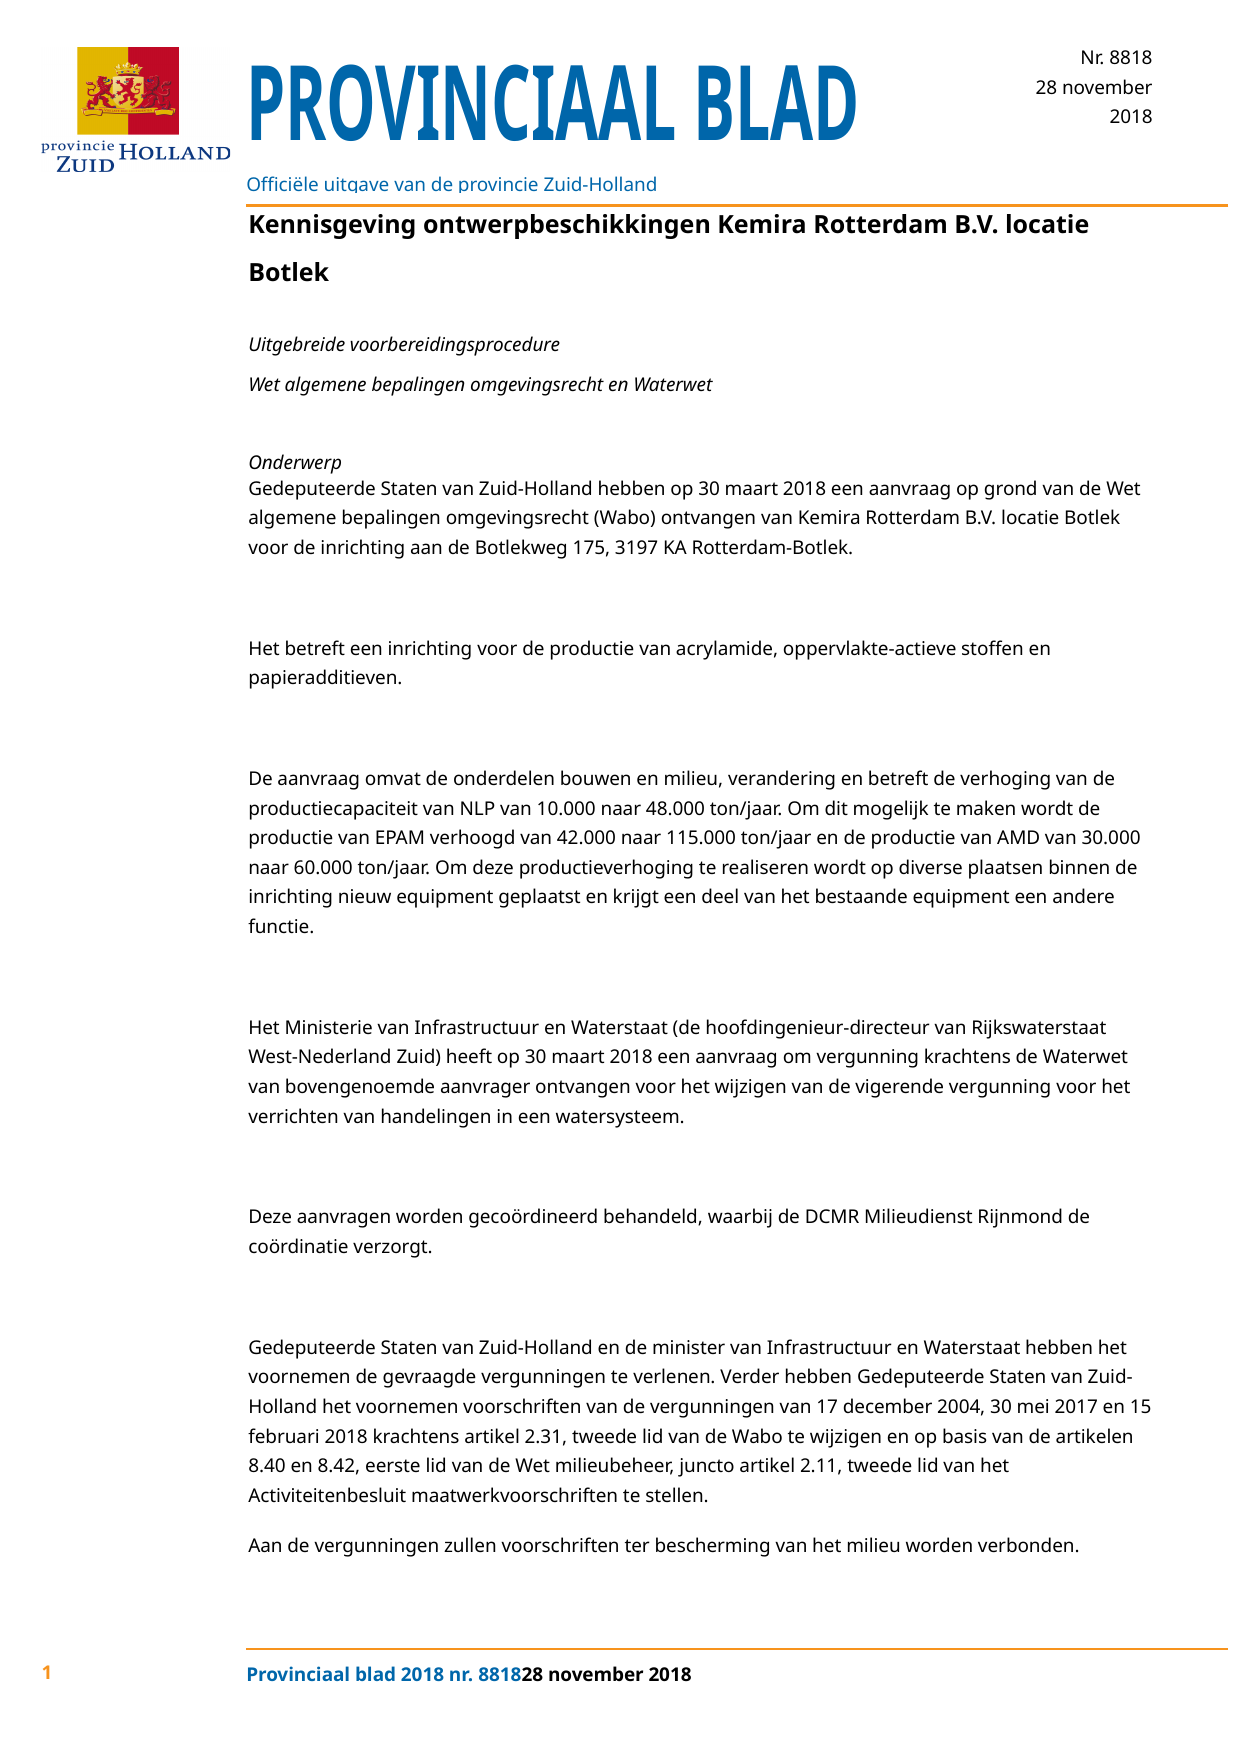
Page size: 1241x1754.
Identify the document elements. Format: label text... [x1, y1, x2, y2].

text Gedeputeerde Staten van Zuid-Holland en de minister van Infrastructuur en Waterstaat hebben het voornemen de gevraagde vergunningen te verlenen. Verder hebben Gedeputeerde Staten van Zuid-Holland het voornemen voorschriften van de vergunningen van 17 december 2004, 30 mei 2017 en 15 februari 2018 krachtens artikel 2.31, tweede lid van de Wabo te wijzigen en op basis van de artikelen 8.40 en 8.42, eerste lid van de Wet milieubeheer, juncto artikel 2.11, tweede lid van het Activiteitenbesluit maatwerkvoorschriften te stellen. [248, 1334, 1152, 1508]
text Kennisgeving ontwerpbeschikkingen Kemira Rotterdam B.V. locatie Botlek [248, 207, 1152, 288]
text Gedeputeerde Staten van Zuid-Holland hebben op 30 maart 2018 een aanvraag op grond van de Wet algemene bepalingen omgevingsrecht (Wabo) ontvangen van Kemira Rotterdam B.V. locatie Botlek voor de inrichting aan de Botlekweg 175, 3197 KA Rotterdam-Botlek. [248, 475, 1152, 560]
text Onderwerp [248, 449, 1152, 475]
text Het betreft een inrichting voor de productie van acrylamide, oppervlakte-actieve stoffen en papieradditieven. [248, 635, 1152, 690]
text Aan de vergunningen zullen voorschriften ter bescherming van het milieu worden verbonden. [248, 1532, 1152, 1558]
picture [41, 47, 231, 172]
text Wet algemene bepalingen omgevingsrecht en Waterwet [248, 371, 1152, 396]
text Deze aanvragen worden gecoördineerd behandeld, waarbij de DCMR Milieudienst Rijnmond de coördinatie verzorgt. [248, 1204, 1152, 1259]
text Uitgebreide voorbereidingsprocedure [248, 331, 1152, 357]
text Het Ministerie van Infrastructuur en Waterstaat (de hoofdingenieur-directeur van Rijkswaterstaat West-Nederland Zuid) heeft op 30 maart 2018 een aanvraag om vergunning krachtens de Waterwet van bovengenoemde aanvrager ontvangen voor het wijzigen van de vigerende vergunning voor het verrichten van handelingen in een watersysteem. [248, 1014, 1152, 1129]
text De aanvraag omvat de onderdelen bouwen en milieu, verandering en betreft de verhoging van de productiecapaciteit van NLP van 10.000 naar 48.000 ton/jaar. Om dit mogelijk te maken wordt de productie van EPAM verhoogd van 42.000 naar 115.000 ton/jaar en de productie van AMD van 30.000 naar 60.000 ton/jaar. Om deze productieverhoging te realiseren wordt op diverse plaatsen binnen de inrichting nieuw equipment geplaatst en krijgt een deel van het bestaande equipment een andere functie. [248, 765, 1152, 939]
